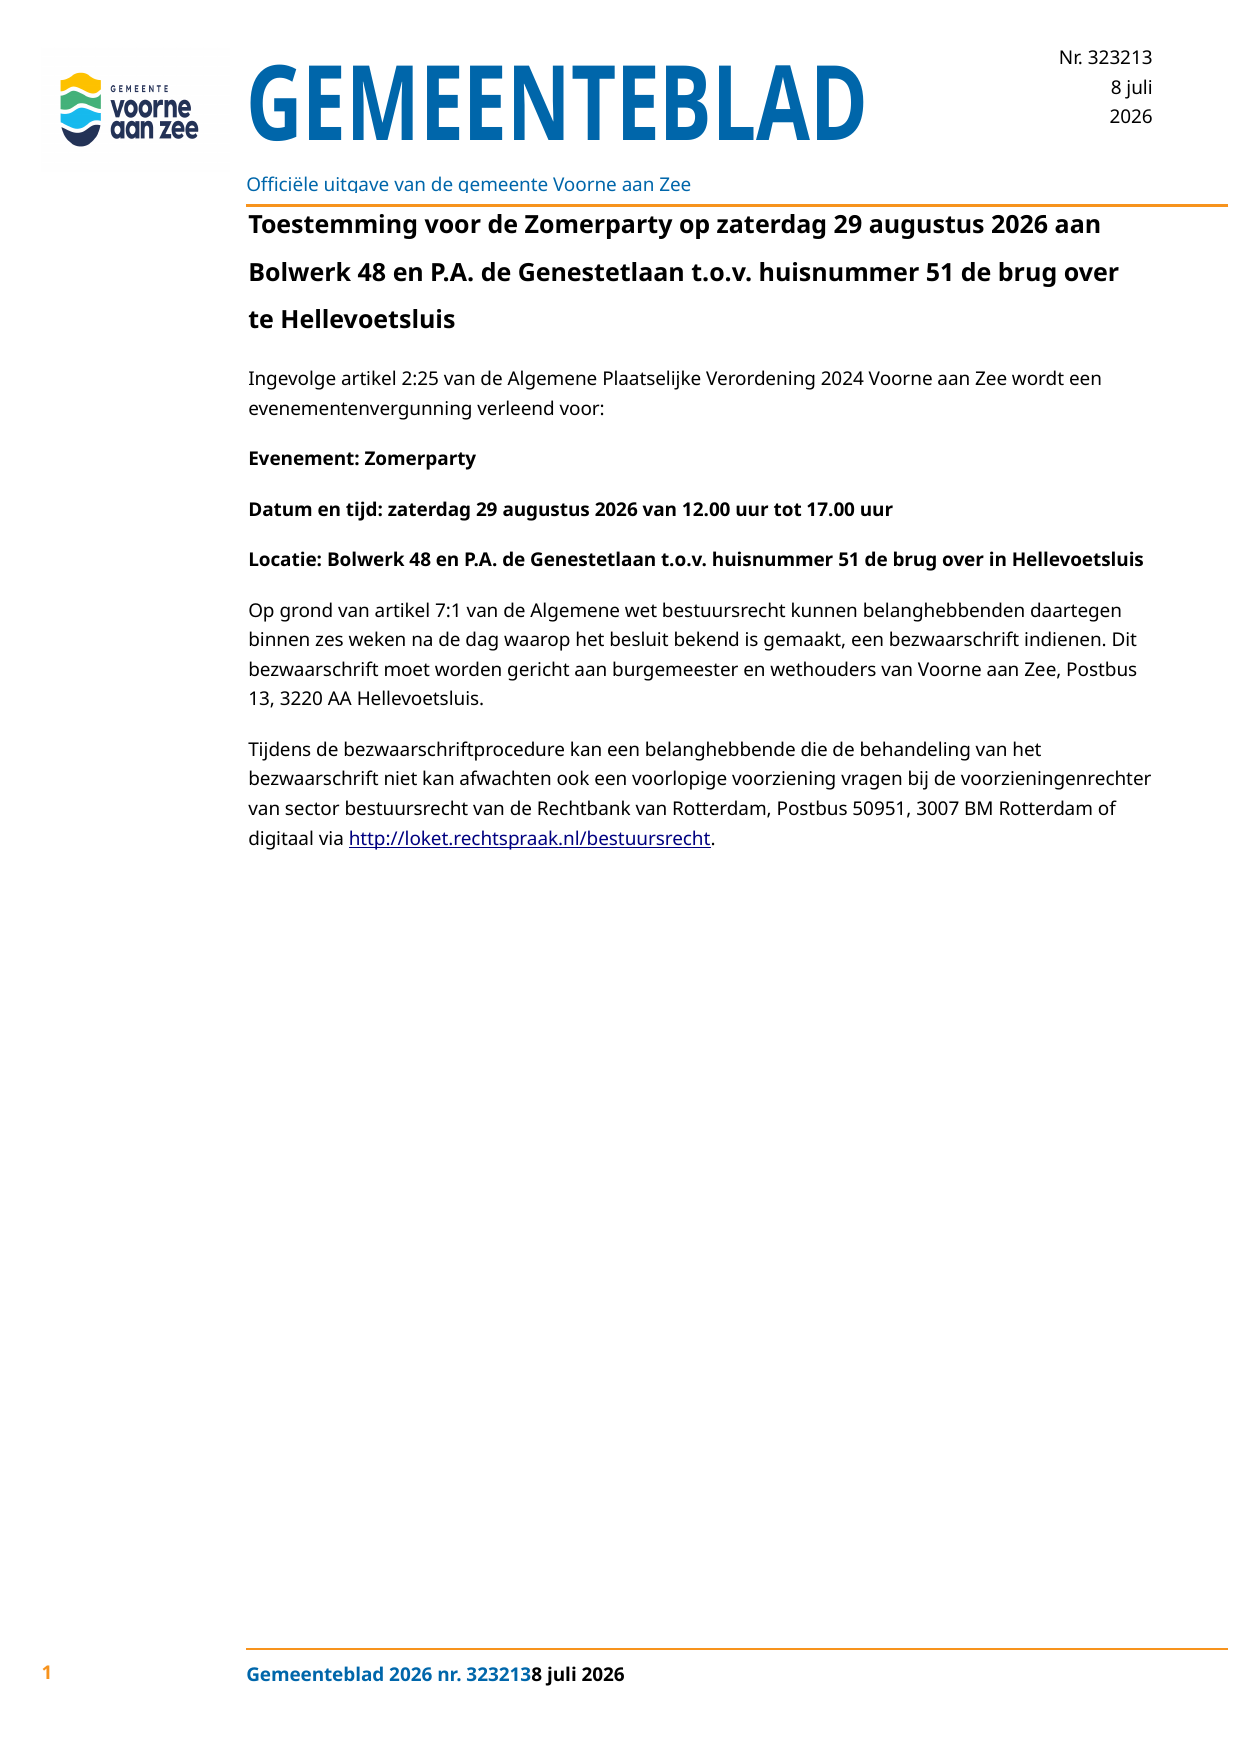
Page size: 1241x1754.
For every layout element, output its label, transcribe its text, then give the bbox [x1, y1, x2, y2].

text Toestemming voor de Zomerparty op zaterdag 29 augustus 2026 aan Bolwerk 48 en P.A. de Genestetlaan t.o.v. huisnummer 51 de brug over te Hellevoetsluis [248, 207, 1152, 336]
text Ingevolge artikel 2:25 van de Algemene Plaatselijke Verordening 2024 Voorne aan Zee wordt een evenementenvergunning verleend voor: [248, 366, 1152, 421]
text Evenement: Zomerparty [248, 446, 1152, 471]
text Locatie: Bolwerk 48 en P.A. de Genestetlaan t.o.v. huisnummer 51 de brug over in Hellevoetsluis [248, 546, 1152, 572]
text Op grond van artikel 7:1 van de Algemene wet bestuursrecht kunnen belanghebbenden daartegen binnen zes weken na de dag waarop het besluit bekend is gemaakt, een bezwaarschrift indienen. Dit bezwaarschrift moet worden gericht aan burgemeester en wethouders van Voorne aan Zee, Postbus 13, 3220 AA Hellevoetsluis. [248, 597, 1152, 711]
text Tijdens de bezwaarschriftprocedure kan een belanghebbende die de behandeling van het bezwaarschrift niet kan afwachten ook een voorlopige voorziening vragen bij de voorzieningenrechter van sector bestuursrecht van de Rechtbank van Rotterdam, Postbus 50951, 3007 BM Rotterdam of digitaal via http://loket.rechtspraak.nl/bestuursrecht. [248, 736, 1152, 850]
text Datum en tijd: zaterdag 29 augustus 2026 van 12.00 uur tot 17.00 uur [248, 496, 1152, 522]
picture [41, 47, 231, 172]
